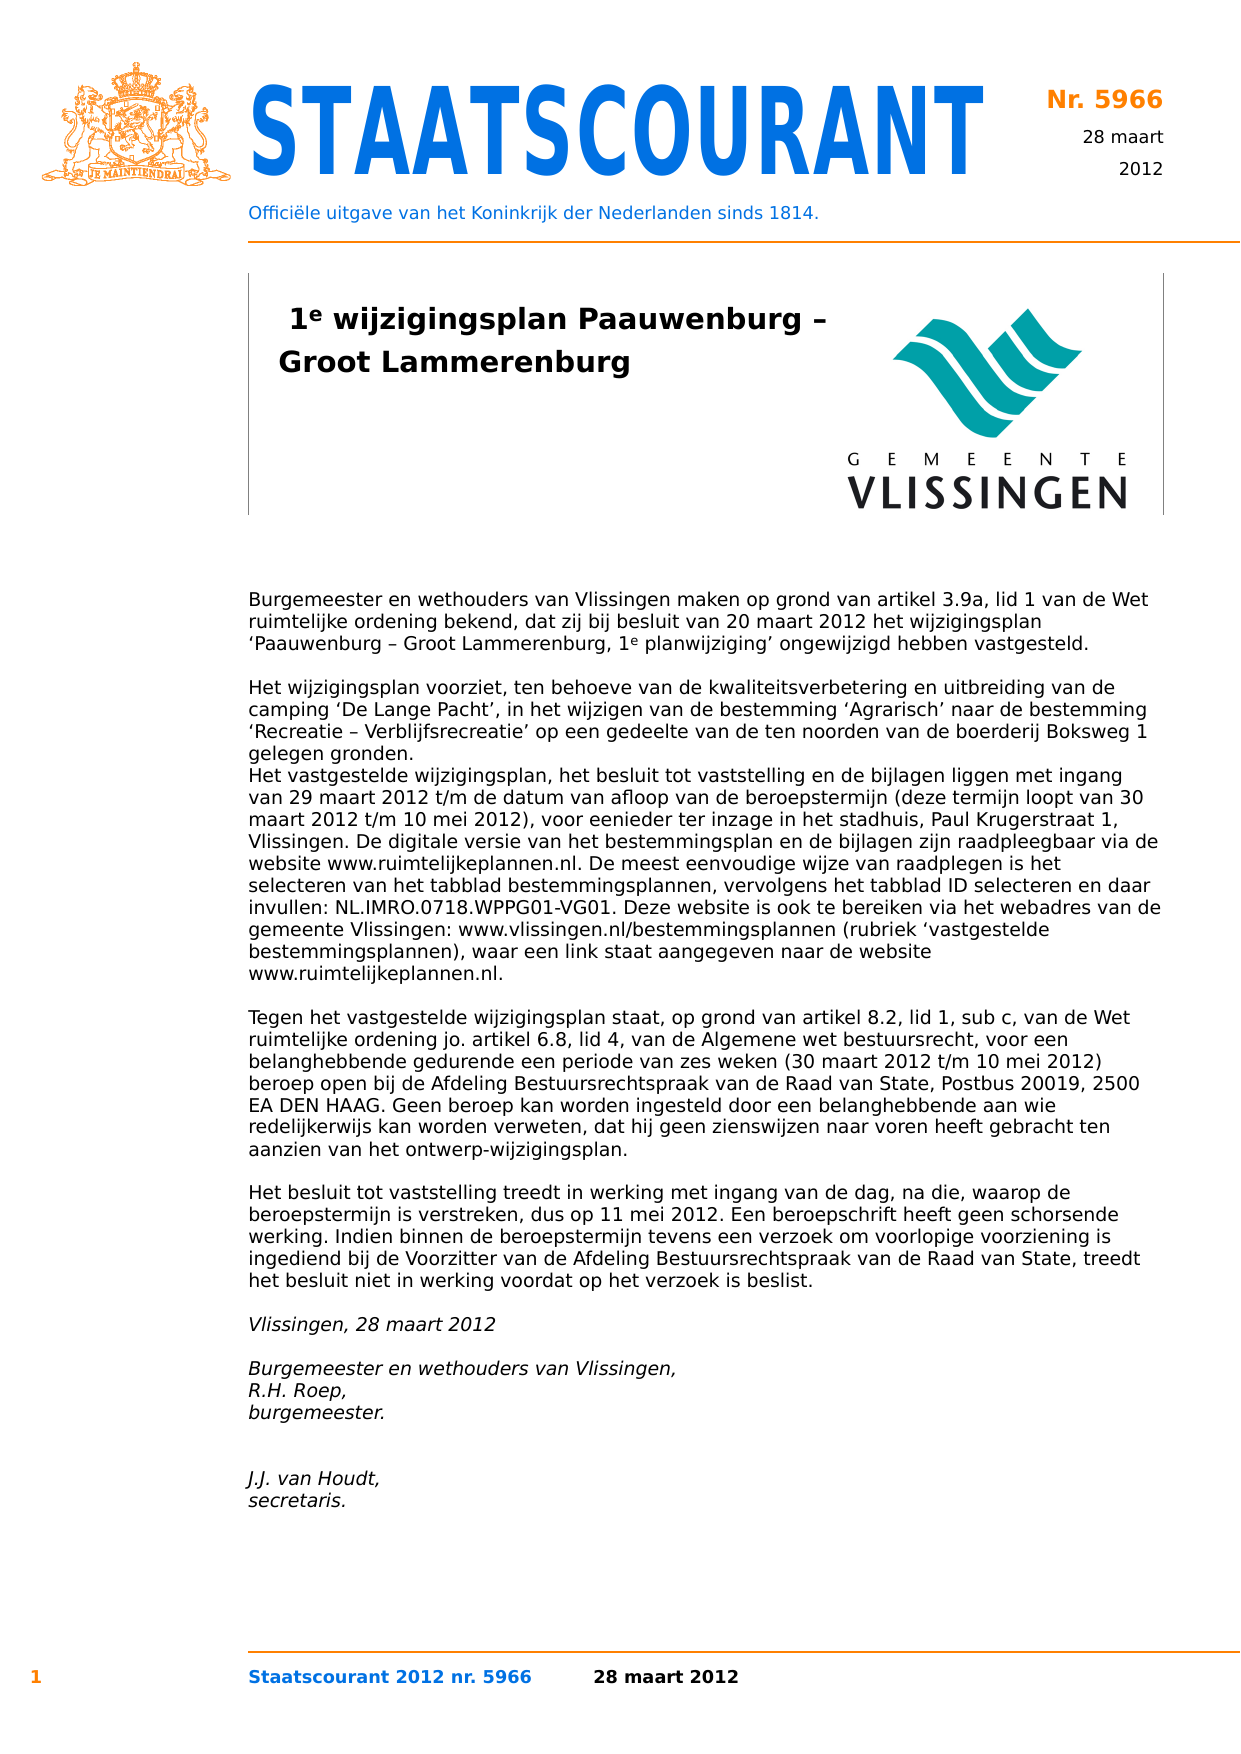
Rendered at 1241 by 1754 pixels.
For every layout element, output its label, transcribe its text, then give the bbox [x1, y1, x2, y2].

picture [838, 302, 1134, 516]
picture [41, 62, 231, 186]
text Tegen het vastgestelde wijzigingsplan staat, op grond van artikel 8.2, lid 1, sub c, van de Wet ruimtelijke ordening jo. artikel 6.8, lid 4, van de Algemene wet bestuursrecht, voor een belanghebbende gedurende een periode van zes weken (30 maart 2012 t/m 10 mei 2012) beroep open bij de Afdeling Bestuursrechtspraak van de Raad van State, Postbus 20019, 2500 EA DEN HAAG. Geen beroep kan worden ingesteld door een belanghebbende aan wie redelijkerwijs kan worden verweten, dat hij geen zienswijzen naar voren heeft gebracht ten aanzien van het ontwerp-wijzigingsplan. [248, 1007, 1163, 1160]
table_cell Officiële uitgave van het Koninkrijk der Nederlanden sinds 1814. [248, 203, 1240, 241]
text Het vastgestelde wijzigingsplan, het besluit tot vaststelling en de bijlagen liggen met ingang van 29 maart 2012 t/m de datum van afloop van de beroepstermijn (deze termijn loopt van 30 maart 2012 t/m 10 mei 2012), voor eenieder ter inzage in het stadhuis, Paul Krugerstraat 1, Vlissingen. De digitale versie van het bestemmingsplan en de bijlagen zijn raadpleegbaar via de website www.ruimtelijkeplannen.nl. De meest eenvoudige wijze van raadplegen is het selecteren van het tabblad bestemmingsplannen, vervolgens het tabblad ID selecteren en daar invullen: NL.IMRO.0718.WPPG01-VG01. Deze website is ook te bereiken via het webadres van de gemeente Vlissingen: www.vlissingen.nl/bestemmingsplannen (rubriek ‘vastgestelde bestemmingsplannen), waar een link staat aangegeven naar de website www.ruimtelijkeplannen.nl. [248, 765, 1163, 985]
table_header Nr. 5966 [998, 62, 1240, 121]
table_header [25, 62, 248, 241]
text Burgemeester en wethouders van Vlissingen maken op grond van artikel 3.9a, lid 1 van de Wet ruimtelijke ordening bekend, dat zij bij besluit van 20 maart 2012 het wijzigingsplan ‘Paauwenburg – Groot Lammerenburg, 1e planwijziging’ ongewijzigd hebben vastgesteld. [248, 589, 1163, 655]
subtitle 1e wijzigingsplan Paauwenburg – Groot Lammerenburg [249, 273, 1163, 515]
text Het besluit tot vaststelling treedt in werking met ingang van de dag, na die, waarop de beroepstermijn is verstreken, dus op 11 mei 2012. Een beroepschrift heeft geen schorsende werking. Indien binnen de beroepstermijn tevens een verzoek om voorlopige voorziening is ingediend bij de Voorzitter van de Afdeling Bestuursrechtspraak van de Raad van State, treedt het besluit niet in werking voordat op het verzoek is beslist. [248, 1182, 1163, 1292]
table_cell 2012 [998, 153, 1240, 203]
text J.J. van Houdt, secretaris. [248, 1446, 1163, 1512]
text Het wijzigingsplan voorziet, ten behoeve van de kwaliteitsverbetering en uitbreiding van de camping ‘De Lange Pacht’, in het wijzigen van de bestemming ‘Agrarisch’ naar de bestemming ‘Recreatie – Verblijfsrecreatie’ op een gedeelte van de ten noorden van de boerderij Boksweg 1 gelegen gronden. [248, 677, 1163, 765]
text Burgemeester en wethouders van Vlissingen, R.H. Roep, burgemeester. [248, 1358, 1163, 1424]
table_header STAATSCOURANT [248, 62, 998, 203]
table_cell 28 maart [998, 121, 1240, 153]
text Vlissingen, 28 maart 2012 [248, 1314, 1163, 1336]
